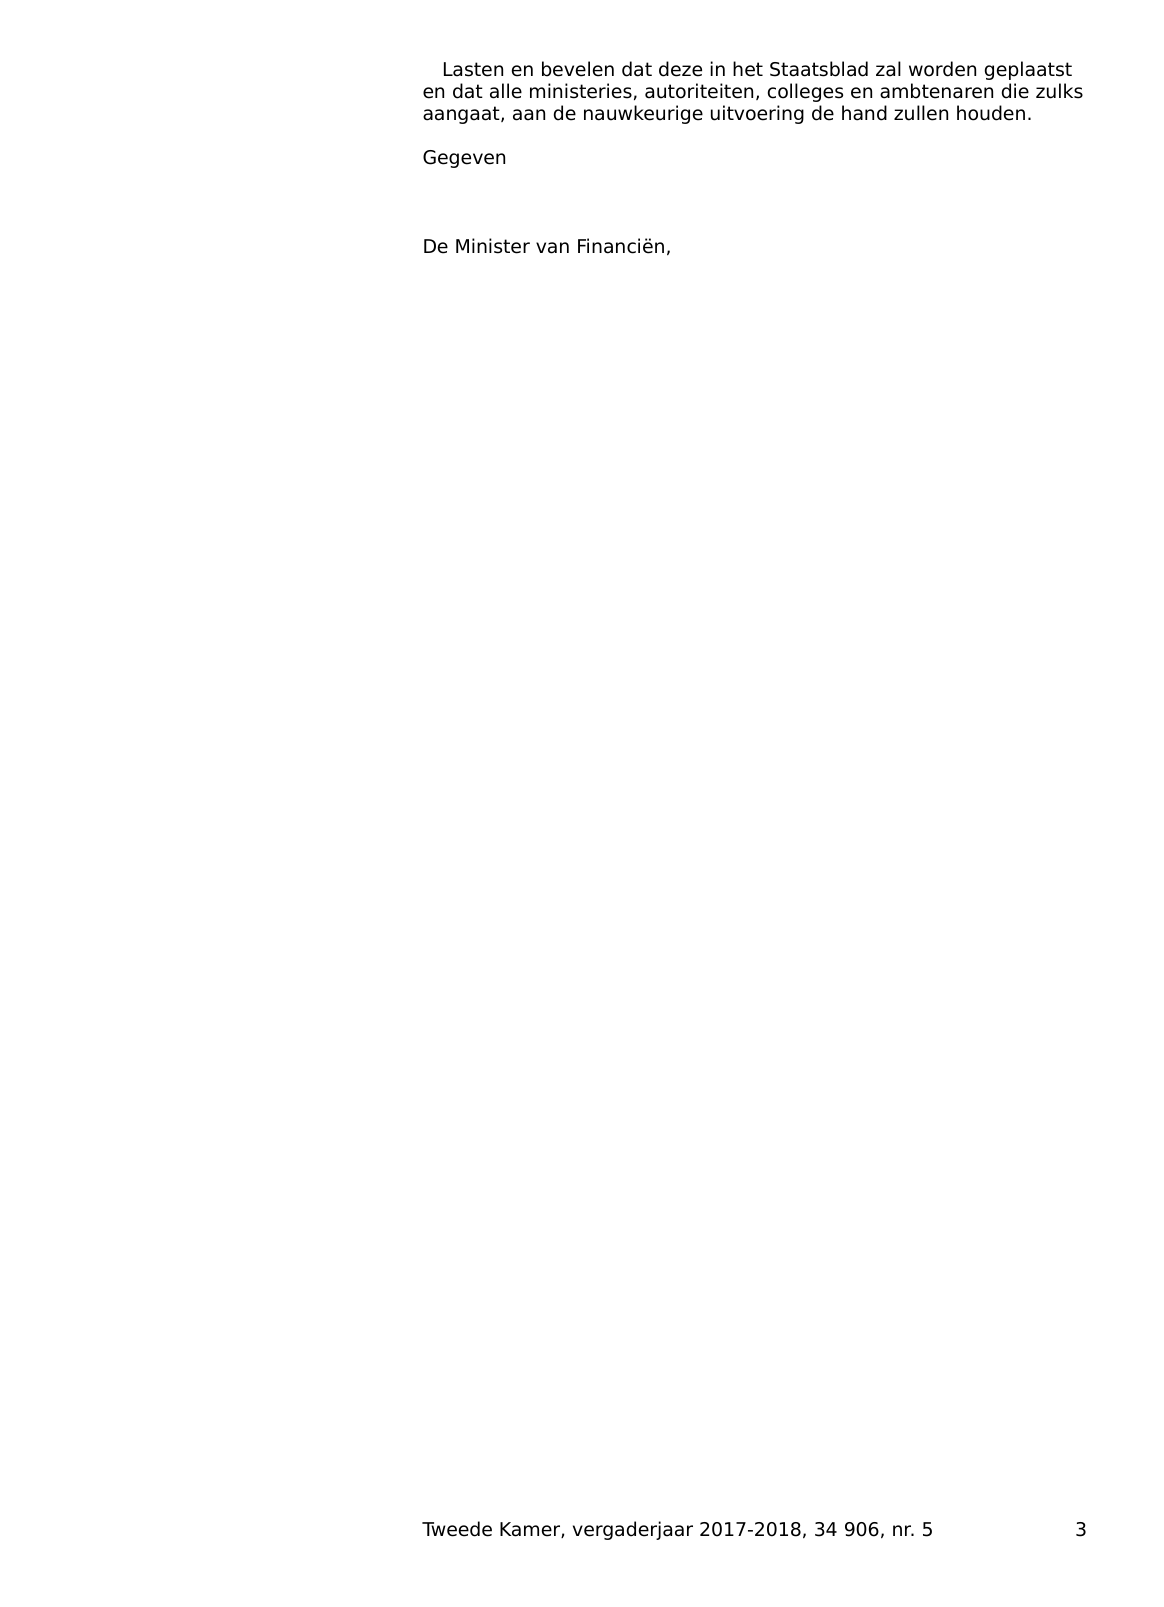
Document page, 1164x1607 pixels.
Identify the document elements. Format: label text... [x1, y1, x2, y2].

text De Minister van Financiën, [422, 236, 1087, 258]
text Lasten en bevelen dat deze in het Staatsblad zal worden geplaatst en dat alle ministeries, autoriteiten, colleges en ambtenaren die zulks aangaat, aan de nauwkeurige uitvoering de hand zullen houden. [422, 59, 1087, 125]
text Gegeven [422, 147, 1087, 169]
